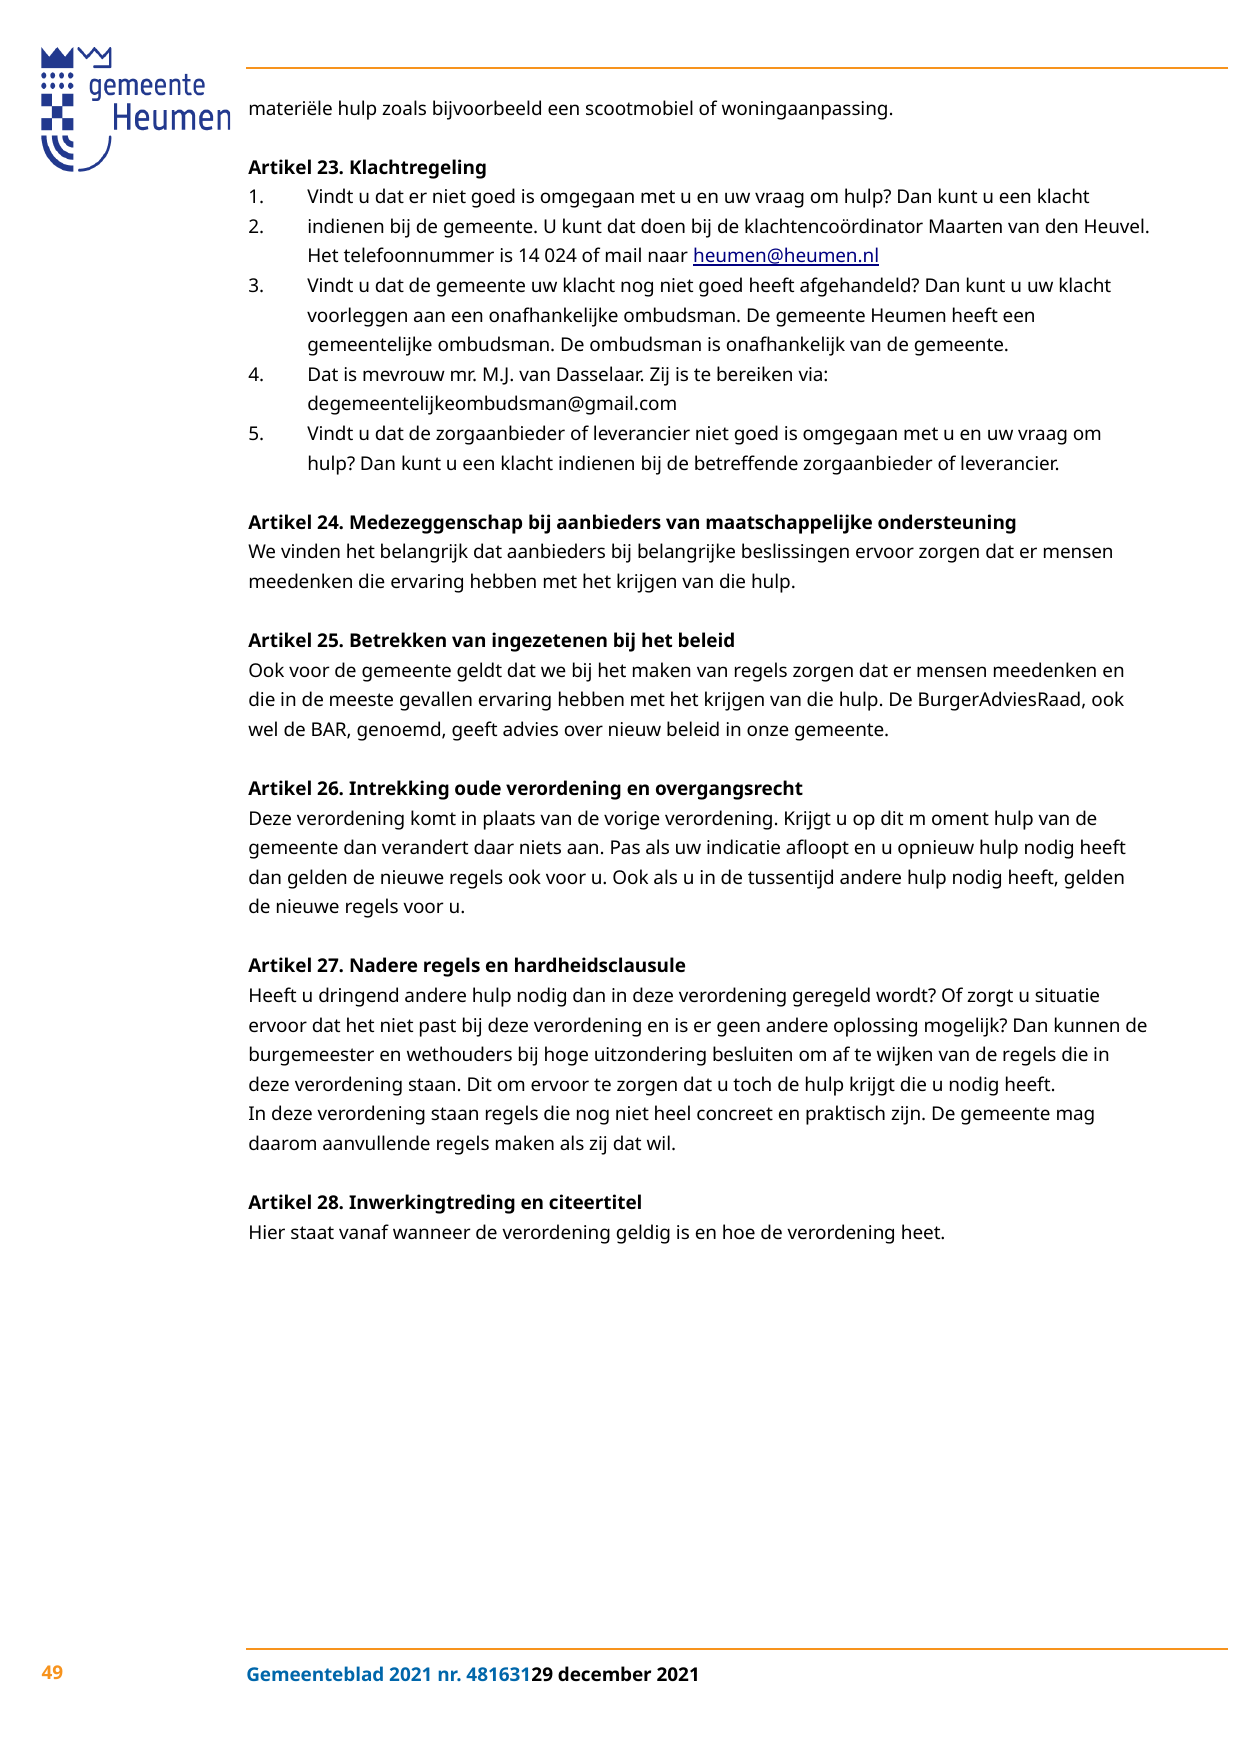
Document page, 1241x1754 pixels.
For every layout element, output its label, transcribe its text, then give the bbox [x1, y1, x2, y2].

list Vindt u dat er niet goed is omgegaan met u en uw vraag om hulp? Dan kunt u een klacht [248, 183, 1152, 209]
list Dat is mevrouw mr. M.J. van Dasselaar. Zij is te bereiken via: degemeentelijkeombudsman@gmail.com [248, 361, 1152, 416]
text Artikel 26. Intrekking oude verordening en overgangsrecht [248, 775, 1152, 801]
list Vindt u dat de gemeente uw klacht nog niet goed heeft afgehandeld? Dan kunt u uw klacht voorleggen aan een onafhankelijke ombudsman. De gemeente Heumen heeft een gemeentelijke ombudsman. De ombudsman is onafhankelijk van de gemeente. [248, 272, 1152, 357]
text Hier staat vanaf wanneer de verordening geldig is en hoe de verordening heet. [248, 1219, 1152, 1245]
text Artikel 27. Nadere regels en hardheidsclausule [248, 953, 1152, 978]
list indienen bij de gemeente. U kunt dat doen bij de klachtencoördinator Maarten van den Heuvel. Het telefoonnummer is 14 024 of mail naar heumen@heumen.nl [248, 213, 1152, 268]
text In deze verordening staan regels die nog niet heel concreet en praktisch zijn. De gemeente mag daarom aanvullende regels maken als zij dat wil. [248, 1101, 1152, 1156]
text Artikel 28. Inwerkingtreding en citeertitel [248, 1189, 1152, 1215]
text Artikel 23. Klachtregeling [248, 154, 1152, 180]
text Artikel 25. Betrekken van ingezetenen bij het beleid [248, 627, 1152, 653]
text Heeft u dringend andere hulp nodig dan in deze verordening geregeld wordt? Of zorgt u situatie ervoor dat het niet past bij deze verordening en is er geen andere oplossing mogelijk? Dan kunnen de burgemeester en wethouders bij hoge uitzondering besluiten om af te wijken van de regels die in deze verordening staan. Dit om ervoor te zorgen dat u toch de hulp krijgt die u nodig heeft. [248, 982, 1152, 1097]
text Ook voor de gemeente geldt dat we bij het maken van regels zorgen dat er mensen meedenken en die in de meeste gevallen ervaring hebben met het krijgen van die hulp. De BurgerAdviesRaad, ook wel de BAR, genoemd, geeft advies over nieuw beleid in onze gemeente. [248, 657, 1152, 742]
text Artikel 24. Medezeggenschap bij aanbieders van maatschappelijke ondersteuning [248, 509, 1152, 535]
list Vindt u dat de zorgaanbieder of leverancier niet goed is omgegaan met u en uw vraag om hulp? Dan kunt u een klacht indienen bij de betreffende zorgaanbieder of leverancier. [248, 420, 1152, 476]
text materiële hulp zoals bijvoorbeeld een scootmobiel of woningaanpassing. [248, 95, 1152, 121]
picture [41, 47, 231, 172]
text We vinden het belangrijk dat aanbieders bij belangrijke beslissingen ervoor zorgen dat er mensen meedenken die ervaring hebben met het krijgen van die hulp. [248, 538, 1152, 594]
text Deze verordening komt in plaats van de vorige verordening. Krijgt u op dit m oment hulp van de gemeente dan verandert daar niets aan. Pas als uw indicatie afloopt en u opnieuw hulp nodig heeft dan gelden de nieuwe regels ook voor u. Ook als u in de tussentijd andere hulp nodig heeft, gelden de nieuwe regels voor u. [248, 805, 1152, 919]
